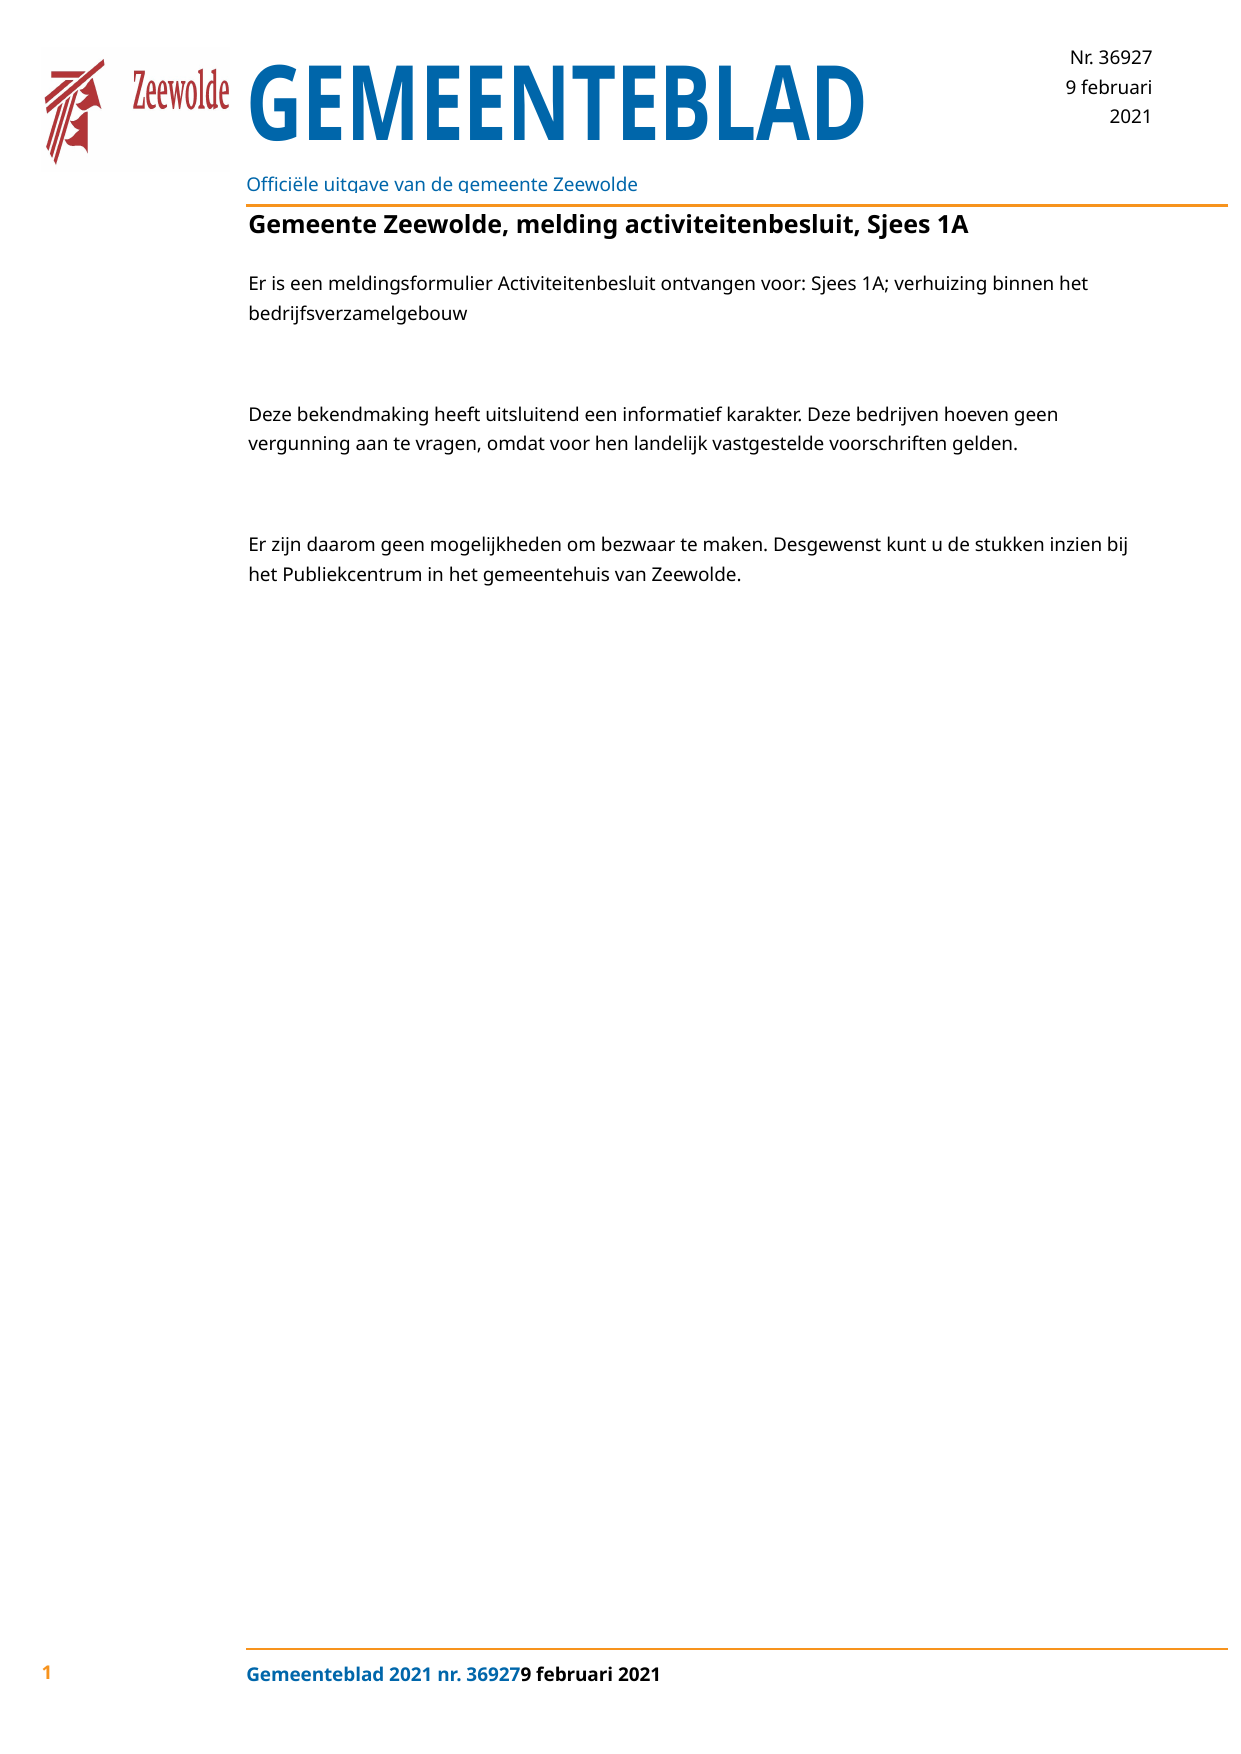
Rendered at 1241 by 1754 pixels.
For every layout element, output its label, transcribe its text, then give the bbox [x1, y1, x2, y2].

picture [41, 47, 231, 172]
text Er zijn daarom geen mogelijkheden om bezwaar te maken. Desgewenst kunt u de stukken inzien bij het Publiekcentrum in het gemeentehuis van Zeewolde. [248, 531, 1152, 586]
text Gemeente Zeewolde, melding activiteitenbesluit, Sjees 1A [248, 207, 1152, 241]
text Er is een meldingsformulier Activiteitenbesluit ontvangen voor: Sjees 1A; verhuizing binnen het bedrijfsverzamelgebouw [248, 270, 1152, 326]
text Deze bekendmaking heeft uitsluitend een informatief karakter. Deze bedrijven hoeven geen vergunning aan te vragen, omdat voor hen landelijk vastgestelde voorschriften gelden. [248, 401, 1152, 456]
